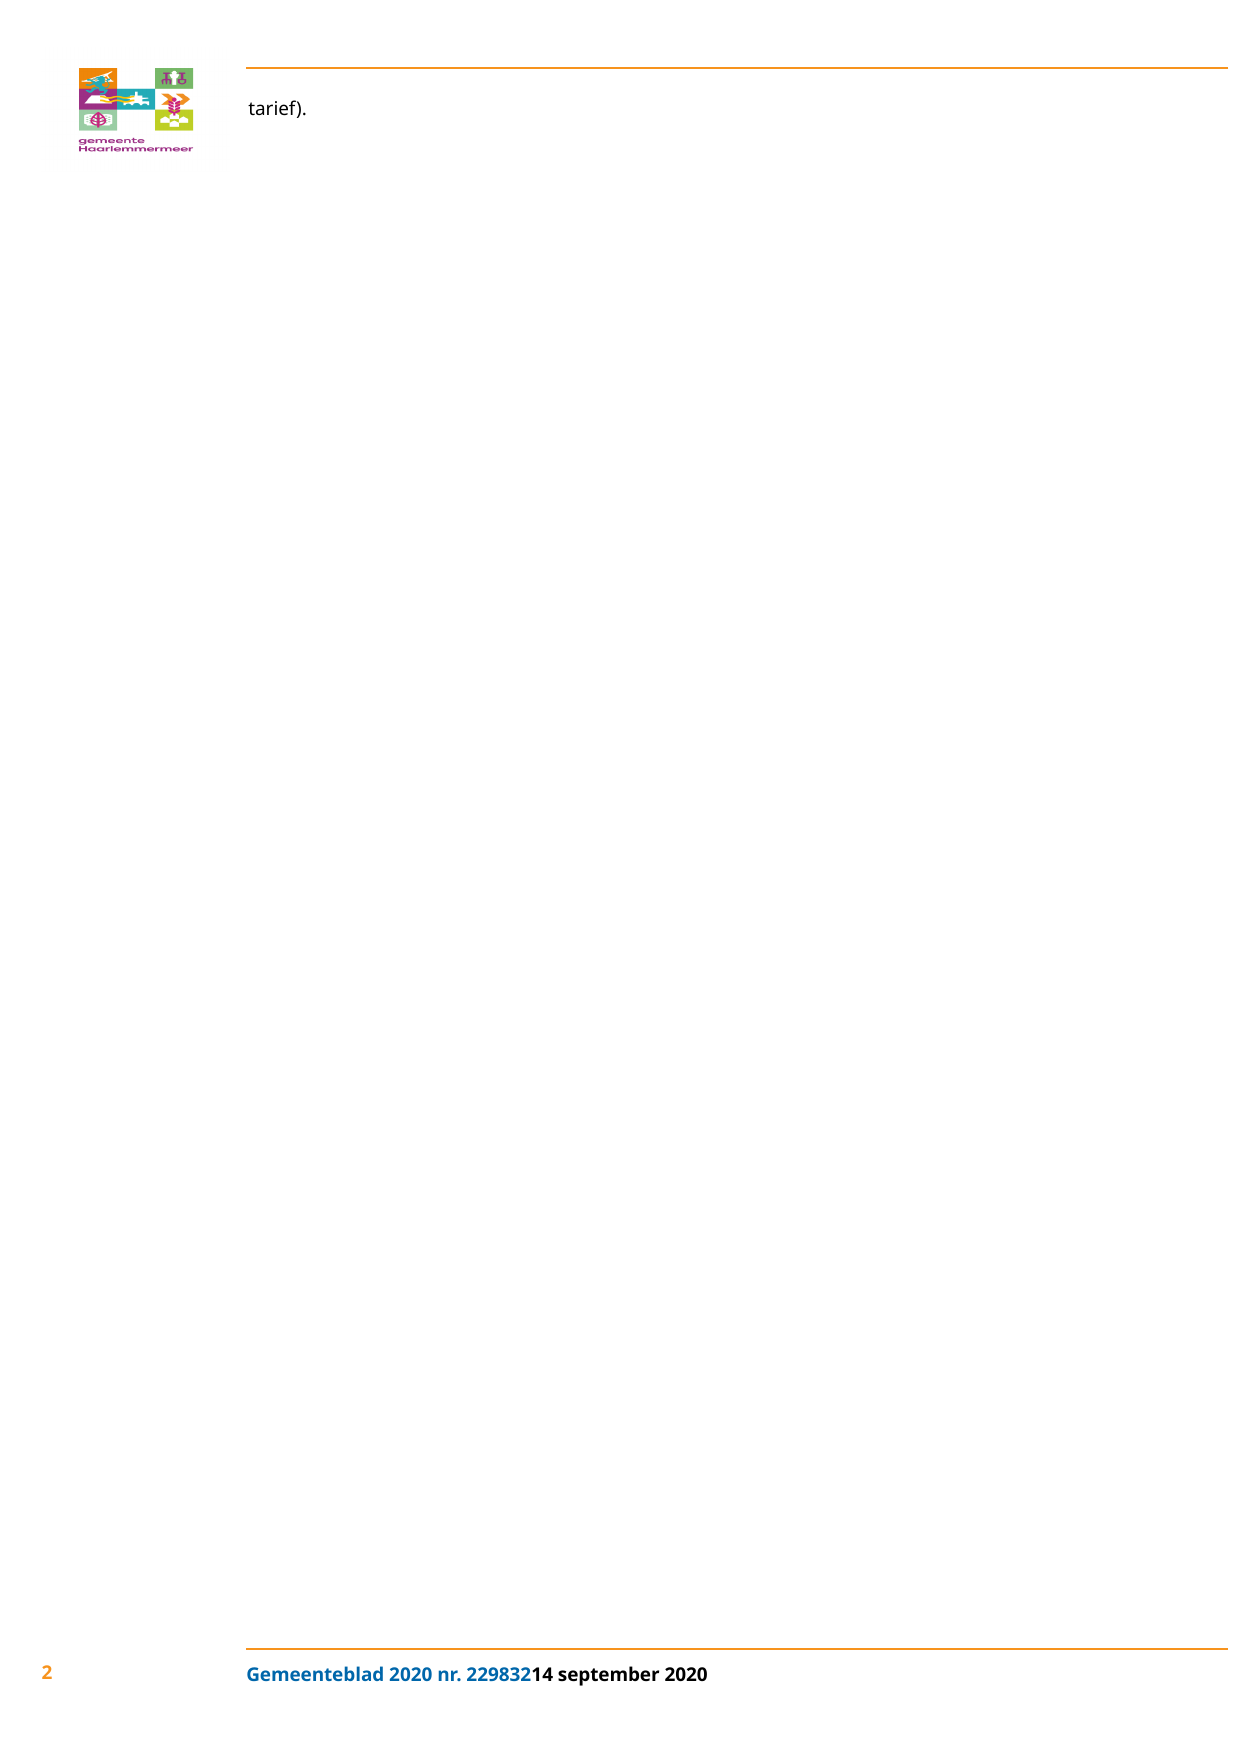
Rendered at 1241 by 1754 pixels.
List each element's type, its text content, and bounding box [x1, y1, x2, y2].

picture [41, 47, 231, 172]
text tarief). [248, 95, 1152, 121]
